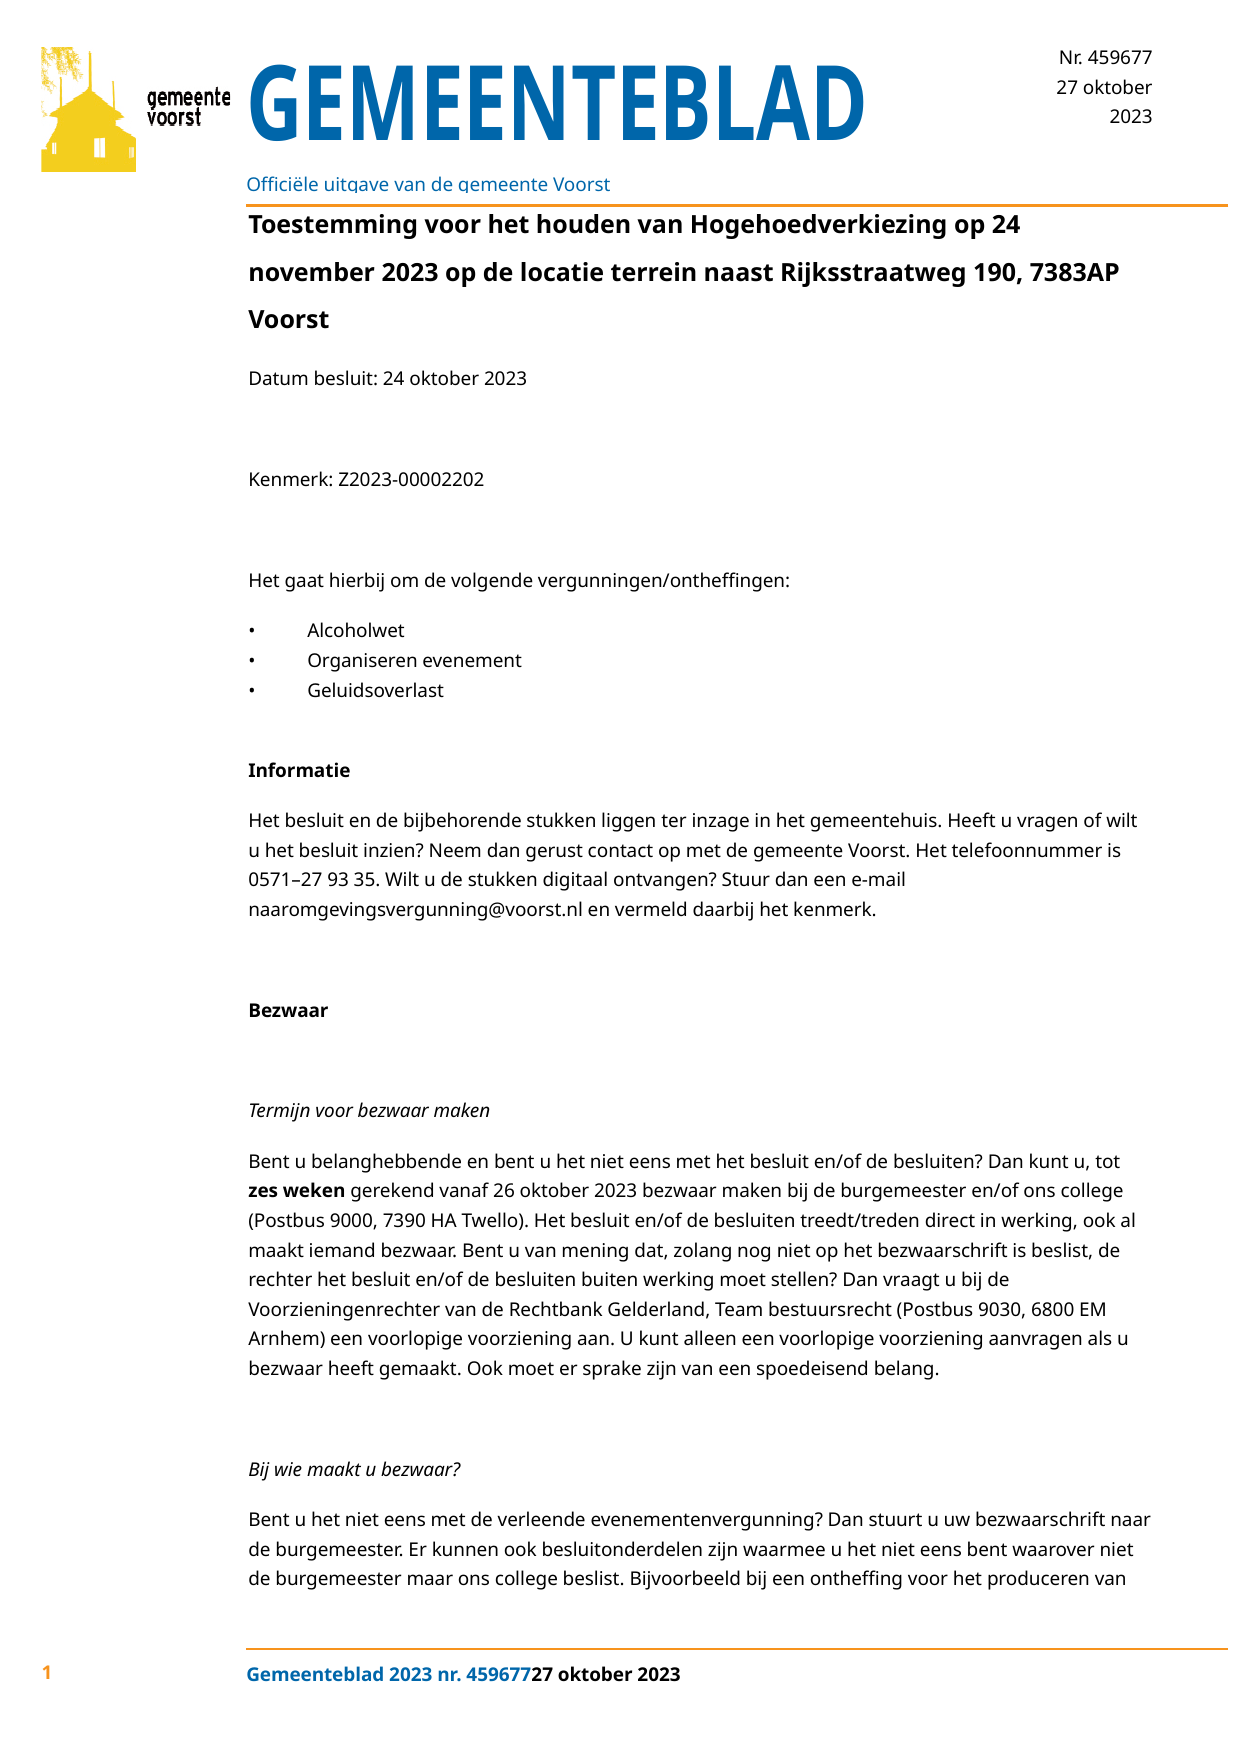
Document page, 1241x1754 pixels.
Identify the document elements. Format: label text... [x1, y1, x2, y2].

text Toestemming voor het houden van Hogehoedverkiezing op 24 november 2023 op de locatie terrein naast Rijksstraatweg 190, 7383AP Voorst [248, 207, 1152, 336]
text Termijn voor bezwaar maken [248, 1098, 1152, 1123]
picture [41, 47, 231, 172]
text Bij wie maakt u bezwaar? [248, 1456, 1152, 1482]
text Datum besluit: 24 oktober 2023 [248, 366, 1152, 391]
list Organiseren evenement [248, 647, 1152, 673]
text Het gaat hierbij om de volgende vergunningen/ontheffingen: [248, 567, 1152, 593]
text Kenmerk: Z2023-00002202 [248, 466, 1152, 492]
text Bent u belanghebbende en bent u het niet eens met het besluit en/of de besluiten? Dan kunt u, tot zes weken gerekend vanaf 26 oktober 2023 bezwaar maken bij de burgemeester en/of ons college (Postbus 9000, 7390 HA Twello). Het besluit en/of de besluiten treedt/treden direct in werking, ook al maakt iemand bezwaar. Bent u van mening dat, zolang nog niet op het bezwaarschrift is beslist, de rechter het besluit en/of de besluiten buiten werking moet stellen? Dan vraagt u bij de Voorzieningenrechter van de Rechtbank Gelderland, Team bestuursrecht (Postbus 9030, 6800 EM Arnhem) een voorlopige voorziening aan. U kunt alleen een voorlopige voorziening aanvragen als u bezwaar heeft gemaakt. Ook moet er sprake zijn van een spoedeisend belang. [248, 1148, 1152, 1381]
list Alcoholwet [248, 618, 1152, 643]
text Bezwaar [248, 997, 1152, 1022]
text Het besluit en de bijbehorende stukken liggen ter inzage in het gemeentehuis. Heeft u vragen of wilt u het besluit inzien? Neem dan gerust contact op met de gemeente Voorst. Het telefoonnummer is 0571–27 93 35. Wilt u de stukken digitaal ontvangen? Stuur dan een e-mail naaromgevingsvergunning@voorst.nl en vermeld daarbij het kenmerk. [248, 807, 1152, 922]
text Informatie [248, 757, 1152, 782]
list Geluidsoverlast [248, 677, 1152, 702]
text Bent u het niet eens met de verleende evenementenvergunning? Dan stuurt u uw bezwaarschrift naar de burgemeester. Er kunnen ook besluitonderdelen zijn waarmee u het niet eens bent waarover niet de burgemeester maar ons college beslist. Bijvoorbeeld bij een ontheffing voor het produceren van [248, 1506, 1152, 1591]
